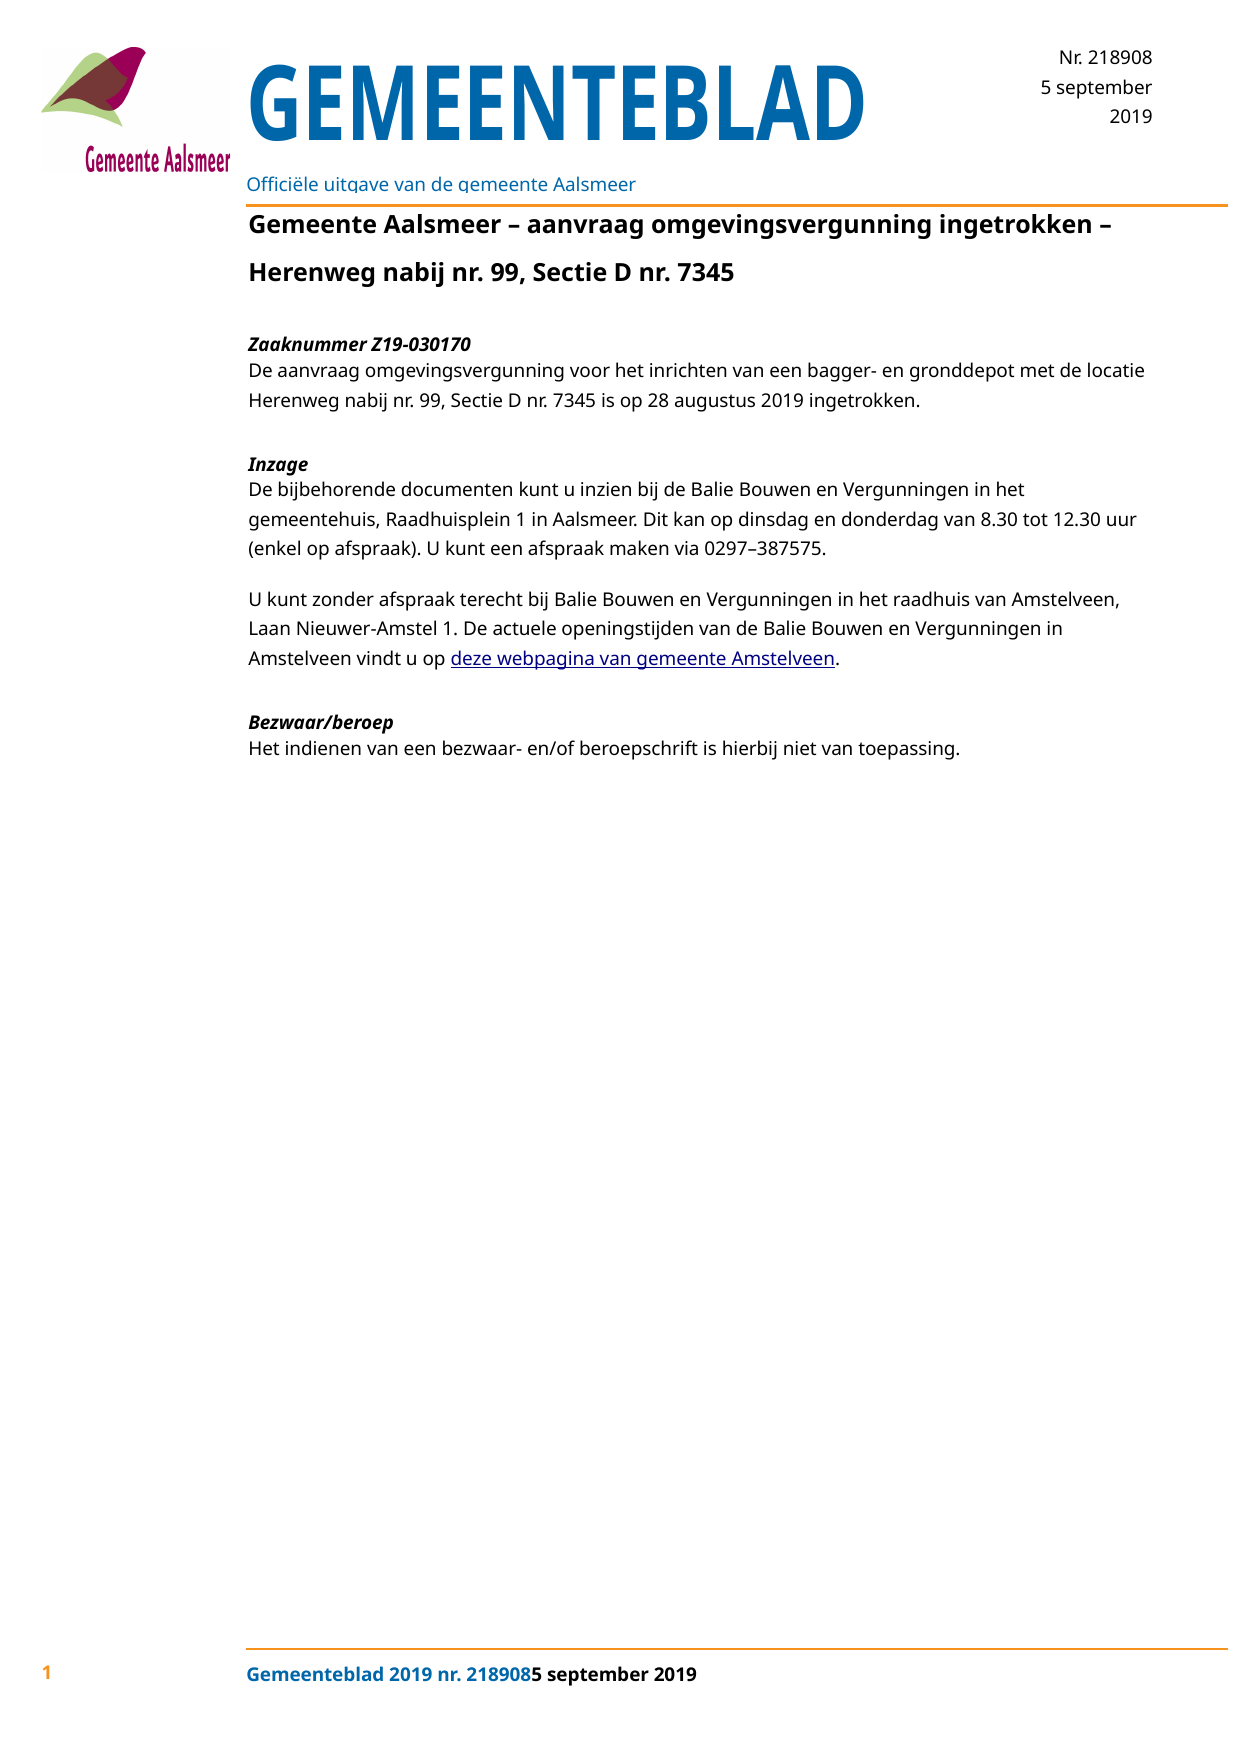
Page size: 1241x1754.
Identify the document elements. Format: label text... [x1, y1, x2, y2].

picture [41, 47, 231, 172]
text Het indienen van een bezwaar- en/of beroepschrift is hierbij niet van toepassing. [248, 735, 1152, 761]
text Inzage [248, 451, 1152, 476]
text Gemeente Aalsmeer – aanvraag omgevingsvergunning ingetrokken – Herenweg nabij nr. 99, Sectie D nr. 7345 [248, 207, 1152, 288]
text U kunt zonder afspraak terecht bij Balie Bouwen en Vergunningen in het raadhuis van Amstelveen, Laan Nieuwer-Amstel 1. De actuele openingstijden van de Balie Bouwen en Vergunningen in Amstelveen vindt u op deze webpagina van gemeente Amstelveen. [248, 586, 1152, 671]
text Bezwaar/beroep [248, 709, 1152, 735]
text Zaaknummer Z19-030170 [248, 331, 1152, 357]
text De bijbehorende documenten kunt u inzien bij de Balie Bouwen en Vergunningen in het gemeentehuis, Raadhuisplein 1 in Aalsmeer. Dit kan op dinsdag en donderdag van 8.30 tot 12.30 uur (enkel op afspraak). U kunt een afspraak maken via 0297–387575. [248, 476, 1152, 561]
text De aanvraag omgevingsvergunning voor het inrichten van een bagger- en gronddepot met de locatie Herenweg nabij nr. 99, Sectie D nr. 7345 is op 28 augustus 2019 ingetrokken. [248, 357, 1152, 412]
